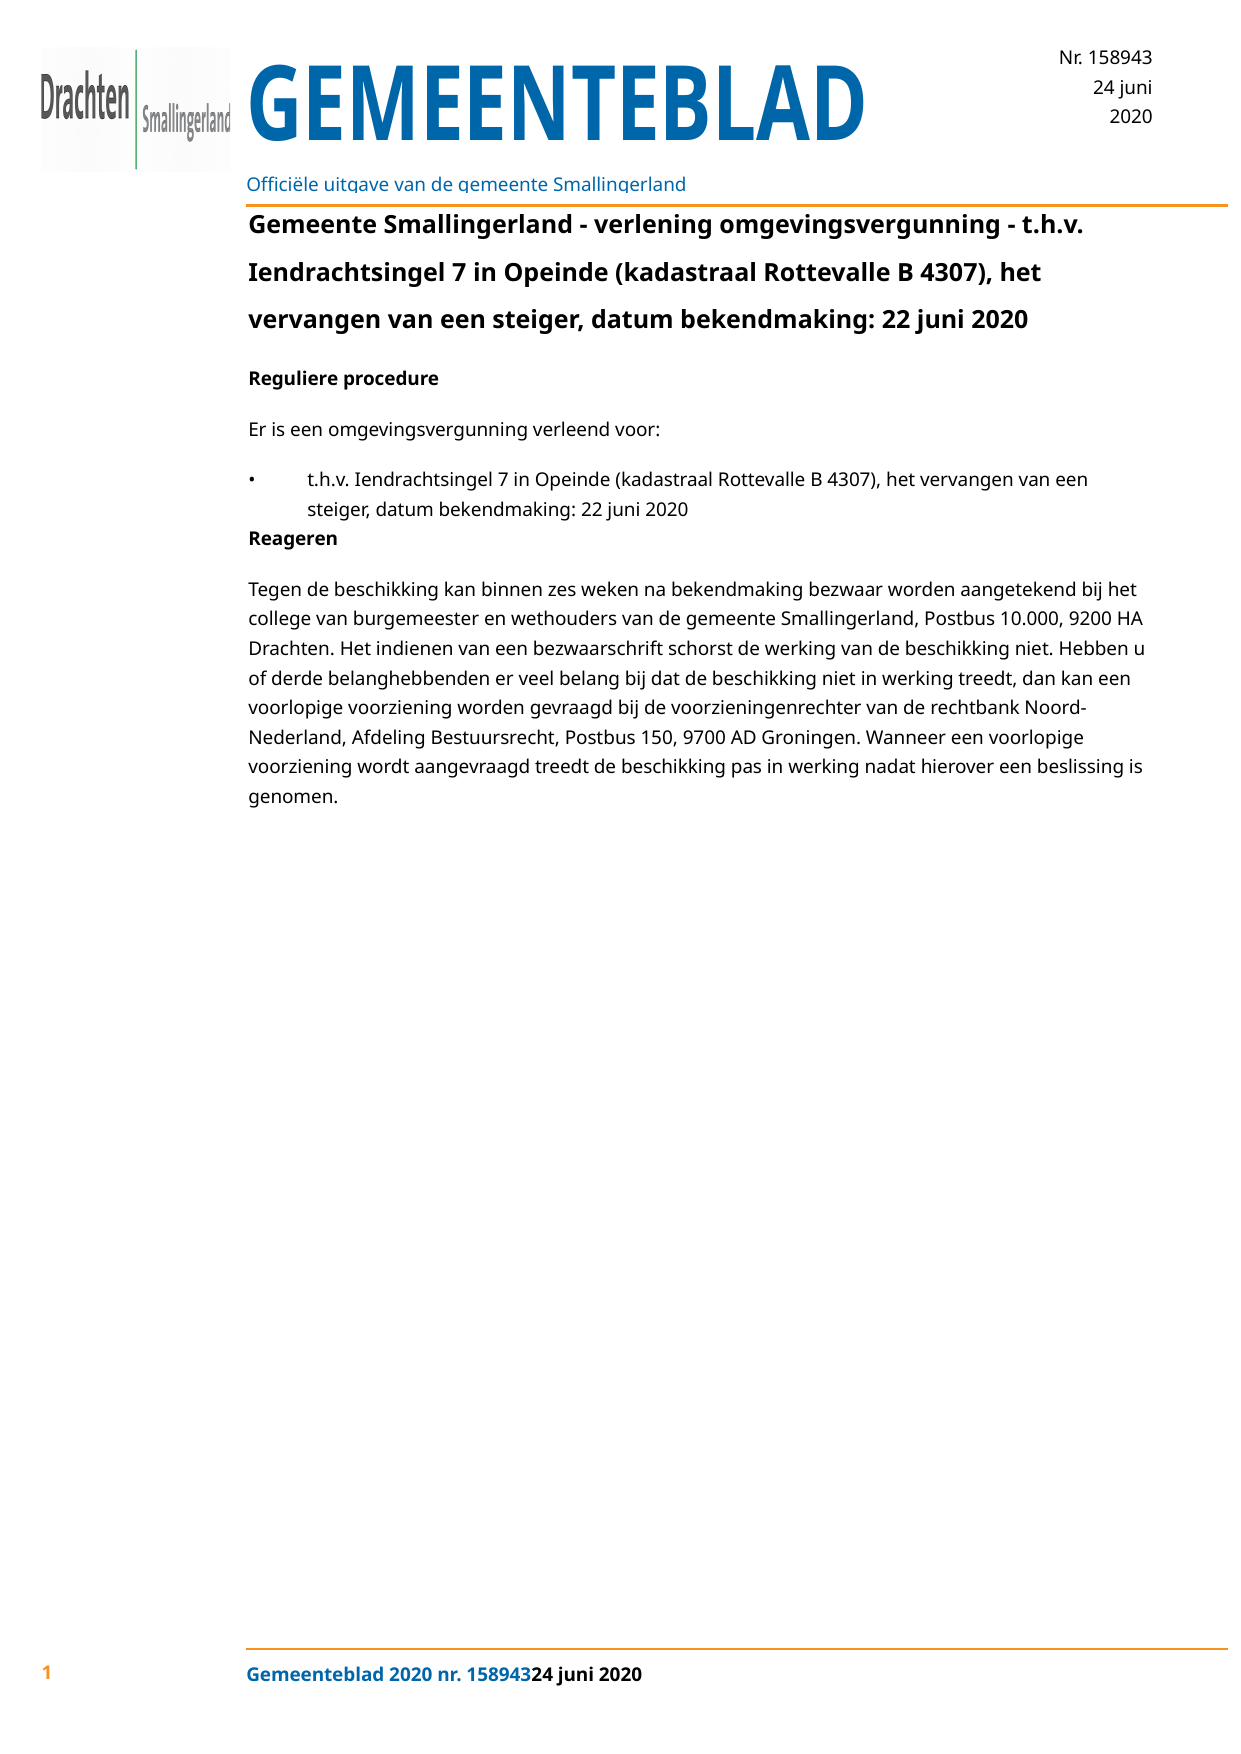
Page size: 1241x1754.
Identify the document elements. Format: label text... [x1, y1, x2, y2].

text Reageren [248, 526, 1152, 551]
text Gemeente Smallingerland - verlening omgevingsvergunning - t.h.v. Iendrachtsingel 7 in Opeinde (kadastraal Rottevalle B 4307), het vervangen van een steiger, datum bekendmaking: 22 juni 2020 [248, 207, 1152, 336]
text Er is een omgevingsvergunning verleend voor: [248, 416, 1152, 442]
list t.h.v. Iendrachtsingel 7 in Opeinde (kadastraal Rottevalle B 4307), het vervangen van een steiger, datum bekendmaking: 22 juni 2020 [248, 466, 1152, 522]
text Tegen de beschikking kan binnen zes weken na bekendmaking bezwaar worden aangetekend bij het college van burgemeester en wethouders van de gemeente Smallingerland, Postbus 10.000, 9200 HA Drachten. Het indienen van een bezwaarschrift schorst de werking van de beschikking niet. Hebben u of derde belanghebbenden er veel belang bij dat de beschikking niet in werking treedt, dan kan een voorlopige voorziening worden gevraagd bij de voorzieningenrechter van de rechtbank Noord-Nederland, Afdeling Bestuursrecht, Postbus 150, 9700 AD Groningen. Wanneer een voorlopige voorziening wordt aangevraagd treedt de beschikking pas in werking nadat hierover een beslissing is genomen. [248, 576, 1152, 809]
text Reguliere procedure [248, 366, 1152, 391]
picture [41, 47, 231, 172]
